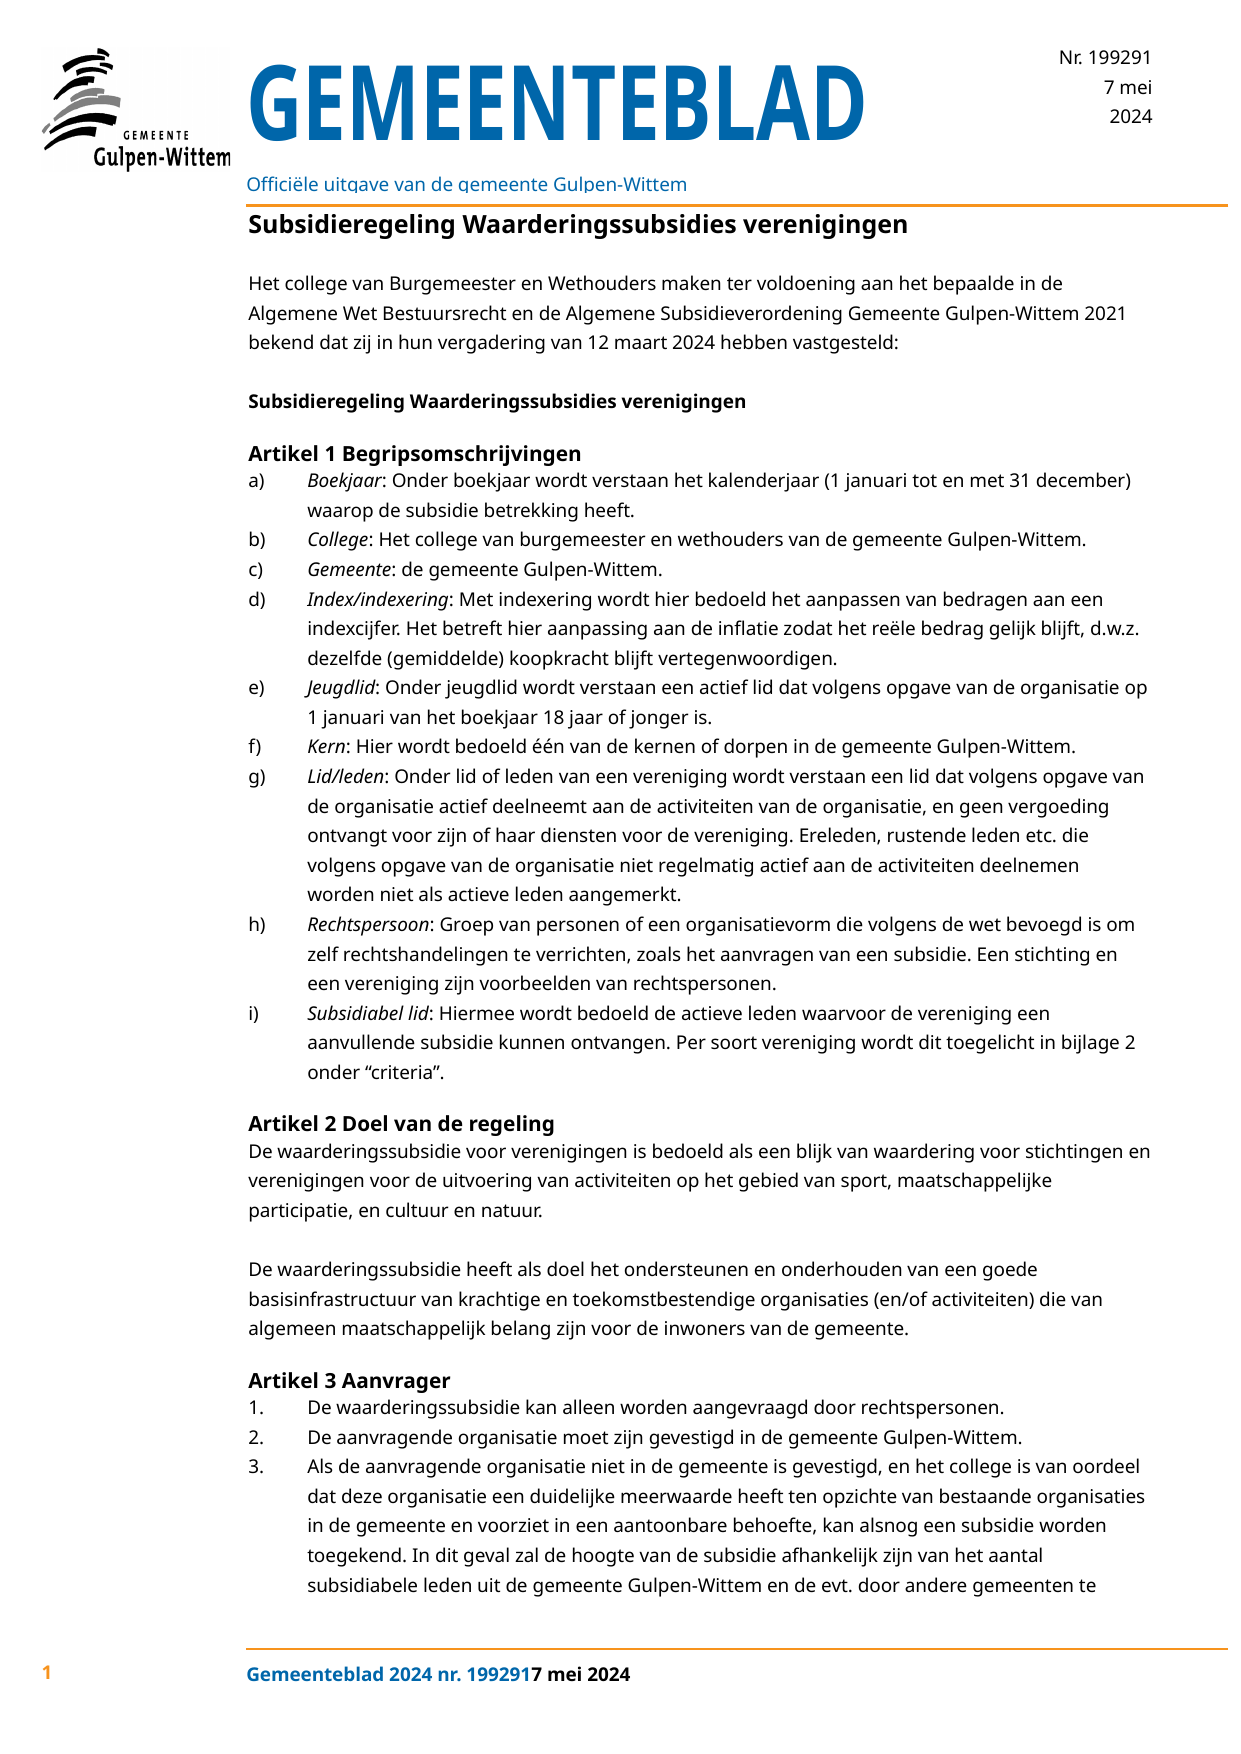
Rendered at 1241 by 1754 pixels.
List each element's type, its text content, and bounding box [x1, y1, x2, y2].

list De waarderingssubsidie kan alleen worden aangevraagd door rechtspersonen. [248, 1394, 1152, 1420]
text De waarderingssubsidie heeft als doel het ondersteunen en onderhouden van een goede basisinfrastructuur van krachtige en toekomstbestendige organisaties (en/of activiteiten) die van algemeen maatschappelijk belang zijn voor de inwoners van de gemeente. [248, 1256, 1152, 1341]
list Subsidiabel lid: Hiermee wordt bedoeld de actieve leden waarvoor de vereniging een aanvullende subsidie kunnen ontvangen. Per soort vereniging wordt dit toegelicht in bijlage 2 onder “criteria”. [248, 1000, 1152, 1085]
list Kern: Hier wordt bedoeld één van de kernen of dorpen in de gemeente Gulpen-Wittem. [248, 734, 1152, 759]
list Jeugdlid: Onder jeugdlid wordt verstaan een actief lid dat volgens opgave van de organisatie op 1 januari van het boekjaar 18 jaar of jonger is. [248, 674, 1152, 730]
text Artikel 1 Begripsomschrijvingen [248, 439, 1152, 467]
text Subsidieregeling Waarderingssubsidies verenigingen [248, 389, 1152, 414]
list Boekjaar: Onder boekjaar wordt verstaan het kalenderjaar (1 januari tot en met 31 december) waarop de subsidie betrekking heeft. [248, 467, 1152, 523]
text Subsidieregeling Waarderingssubsidies verenigingen [248, 207, 1152, 241]
picture [41, 47, 231, 172]
text De waarderingssubsidie voor verenigingen is bedoeld als een blijk van waardering voor stichtingen en verenigingen voor de uitvoering van activiteiten op het gebied van sport, maatschappelijke participatie, en cultuur en natuur. [248, 1138, 1152, 1223]
list College: Het college van burgemeester en wethouders van de gemeente Gulpen-Wittem. [248, 527, 1152, 552]
list Gemeente: de gemeente Gulpen-Wittem. [248, 556, 1152, 582]
list Index/indexering: Met indexering wordt hier bedoeld het aanpassen van bedragen aan een indexcijfer. Het betreft hier aanpassing aan de inflatie zodat het reële bedrag gelijk blijft, d.w.z. dezelfde (gemiddelde) koopkracht blijft vertegenwoordigen. [248, 586, 1152, 671]
text Het college van Burgemeester en Wethouders maken ter voldoening aan het bepaalde in de Algemene Wet Bestuursrecht en de Algemene Subsidieverordening Gemeente Gulpen-Wittem 2021 bekend dat zij in hun vergadering van 12 maart 2024 hebben vastgesteld: [248, 270, 1152, 355]
list Als de aanvragende organisatie niet in de gemeente is gevestigd, en het college is van oordeel dat deze organisatie een duidelijke meerwaarde heeft ten opzichte van bestaande organisaties in de gemeente en voorziet in een aantoonbare behoefte, kan alsnog een subsidie worden toegekend. In dit geval zal de hoogte van de subsidie afhankelijk zijn van het aantal subsidiabele leden uit de gemeente Gulpen-Wittem en de evt. door andere gemeenten te [248, 1453, 1152, 1598]
list Rechtspersoon: Groep van personen of een organisatievorm die volgens de wet bevoegd is om zelf rechtshandelingen te verrichten, zoals het aanvragen van een subsidie. Een stichting en een vereniging zijn voorbeelden van rechtspersonen. [248, 911, 1152, 996]
list De aanvragende organisatie moet zijn gevestigd in de gemeente Gulpen-Wittem. [248, 1424, 1152, 1450]
list Lid/leden: Onder lid of leden van een vereniging wordt verstaan een lid dat volgens opgave van de organisatie actief deelneemt aan de activiteiten van de organisatie, en geen vergoeding ontvangt voor zijn of haar diensten voor de vereniging. Ereleden, rustende leden etc. die volgens opgave van de organisatie niet regelmatig actief aan de activiteiten deelnemen worden niet als actieve leden aangemerkt. [248, 763, 1152, 907]
text Artikel 2 Doel van de regeling [248, 1109, 1152, 1138]
text Artikel 3 Aanvrager [248, 1366, 1152, 1394]
